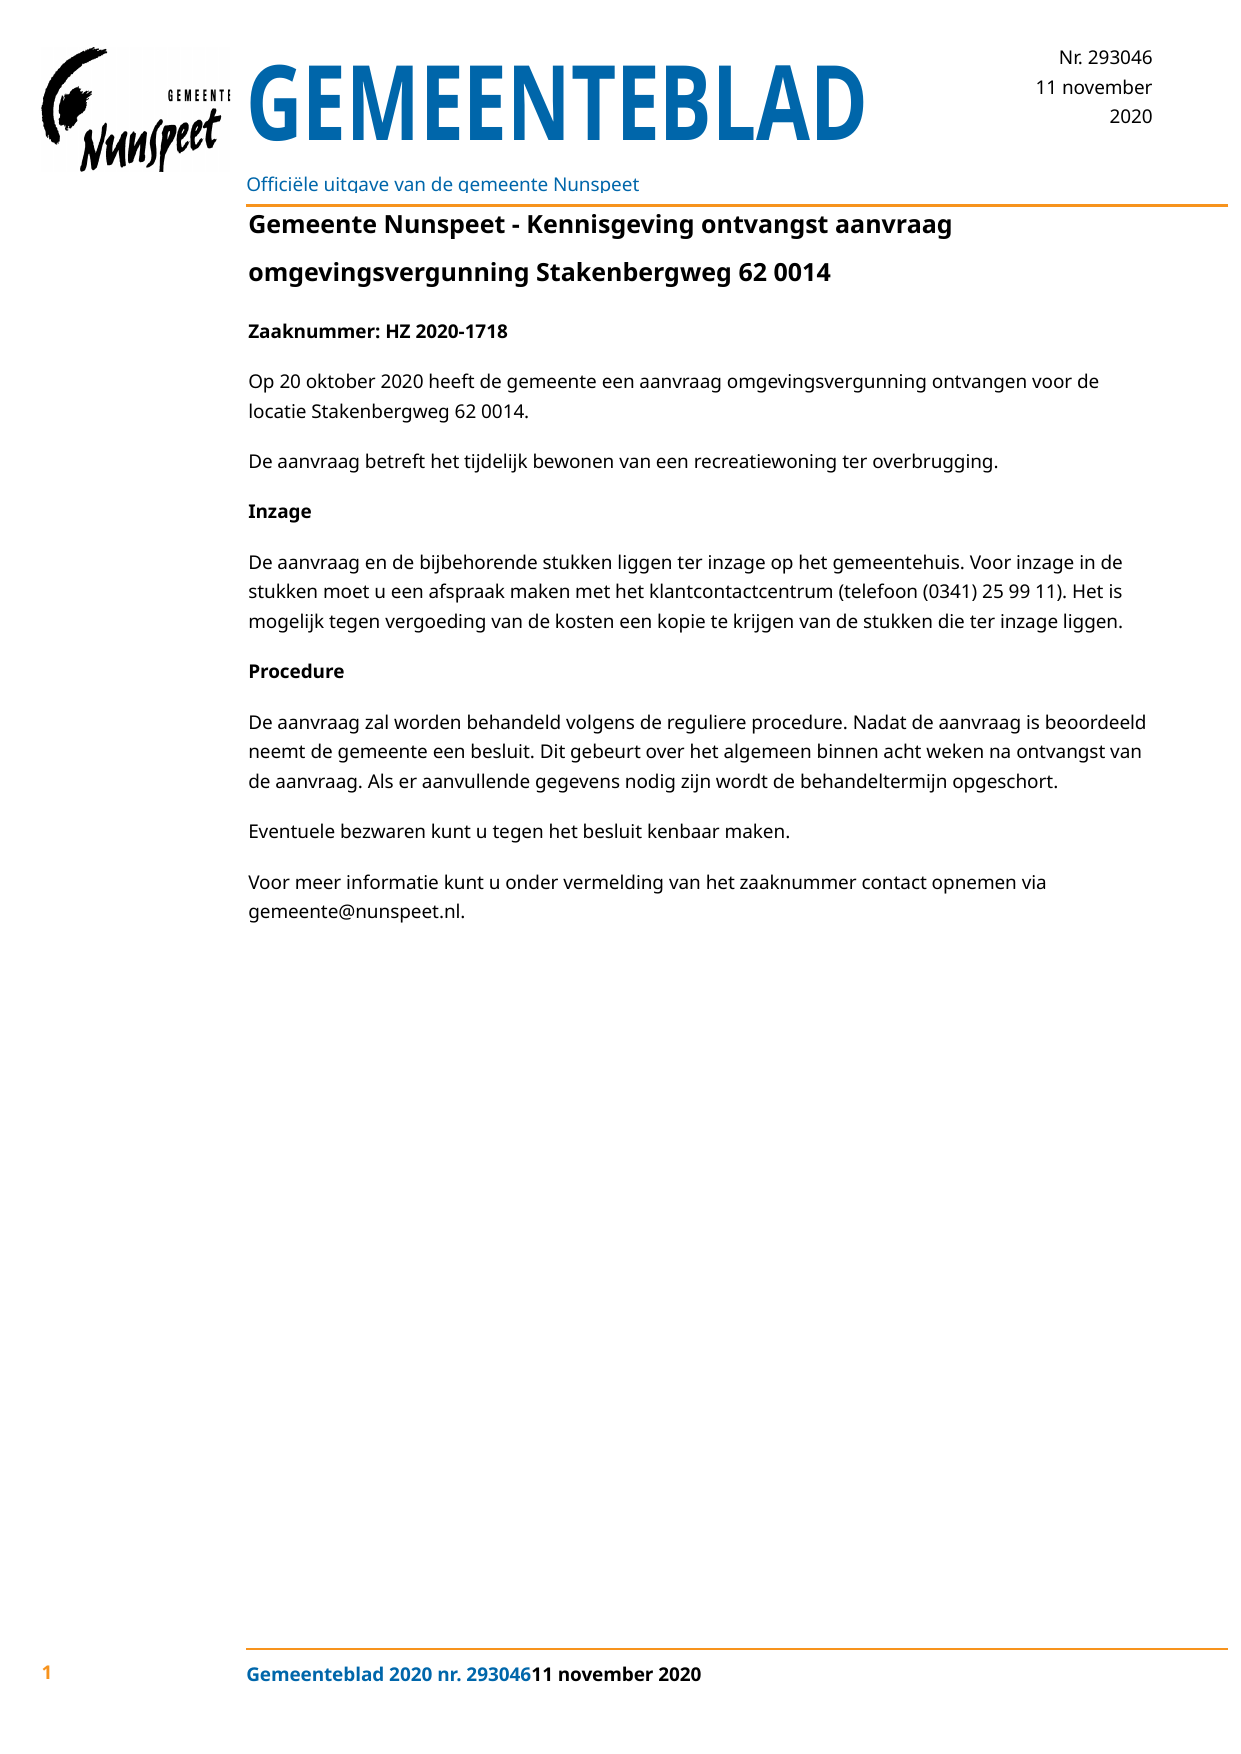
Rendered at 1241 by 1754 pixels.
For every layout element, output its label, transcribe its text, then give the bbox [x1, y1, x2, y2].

text Eventuele bezwaren kunt u tegen het besluit kenbaar maken. [248, 819, 1152, 844]
text Inzage [248, 499, 1152, 524]
text Procedure [248, 659, 1152, 684]
text Zaaknummer: HZ 2020-1718 [248, 318, 1152, 344]
text Op 20 oktober 2020 heeft de gemeente een aanvraag omgevingsvergunning ontvangen voor de locatie Stakenbergweg 62 0014. [248, 368, 1152, 424]
text Gemeente Nunspeet - Kennisgeving ontvangst aanvraag omgevingsvergunning Stakenbergweg 62 0014 [248, 207, 1152, 288]
picture [41, 47, 231, 172]
text De aanvraag en de bijbehorende stukken liggen ter inzage op het gemeentehuis. Voor inzage in de stukken moet u een afspraak maken met het klantcontactcentrum (telefoon (0341) 25 99 11). Het is mogelijk tegen vergoeding van de kosten een kopie te krijgen van de stukken die ter inzage liggen. [248, 549, 1152, 634]
text Voor meer informatie kunt u onder vermelding van het zaaknummer contact opnemen via gemeente@nunspeet.nl. [248, 869, 1152, 924]
text De aanvraag betreft het tijdelijk bewonen van een recreatiewoning ter overbrugging. [248, 448, 1152, 474]
text De aanvraag zal worden behandeld volgens de reguliere procedure. Nadat de aanvraag is beoordeeld neemt de gemeente een besluit. Dit gebeurt over het algemeen binnen acht weken na ontvangst van de aanvraag. Als er aanvullende gegevens nodig zijn wordt de behandeltermijn opgeschort. [248, 709, 1152, 794]
